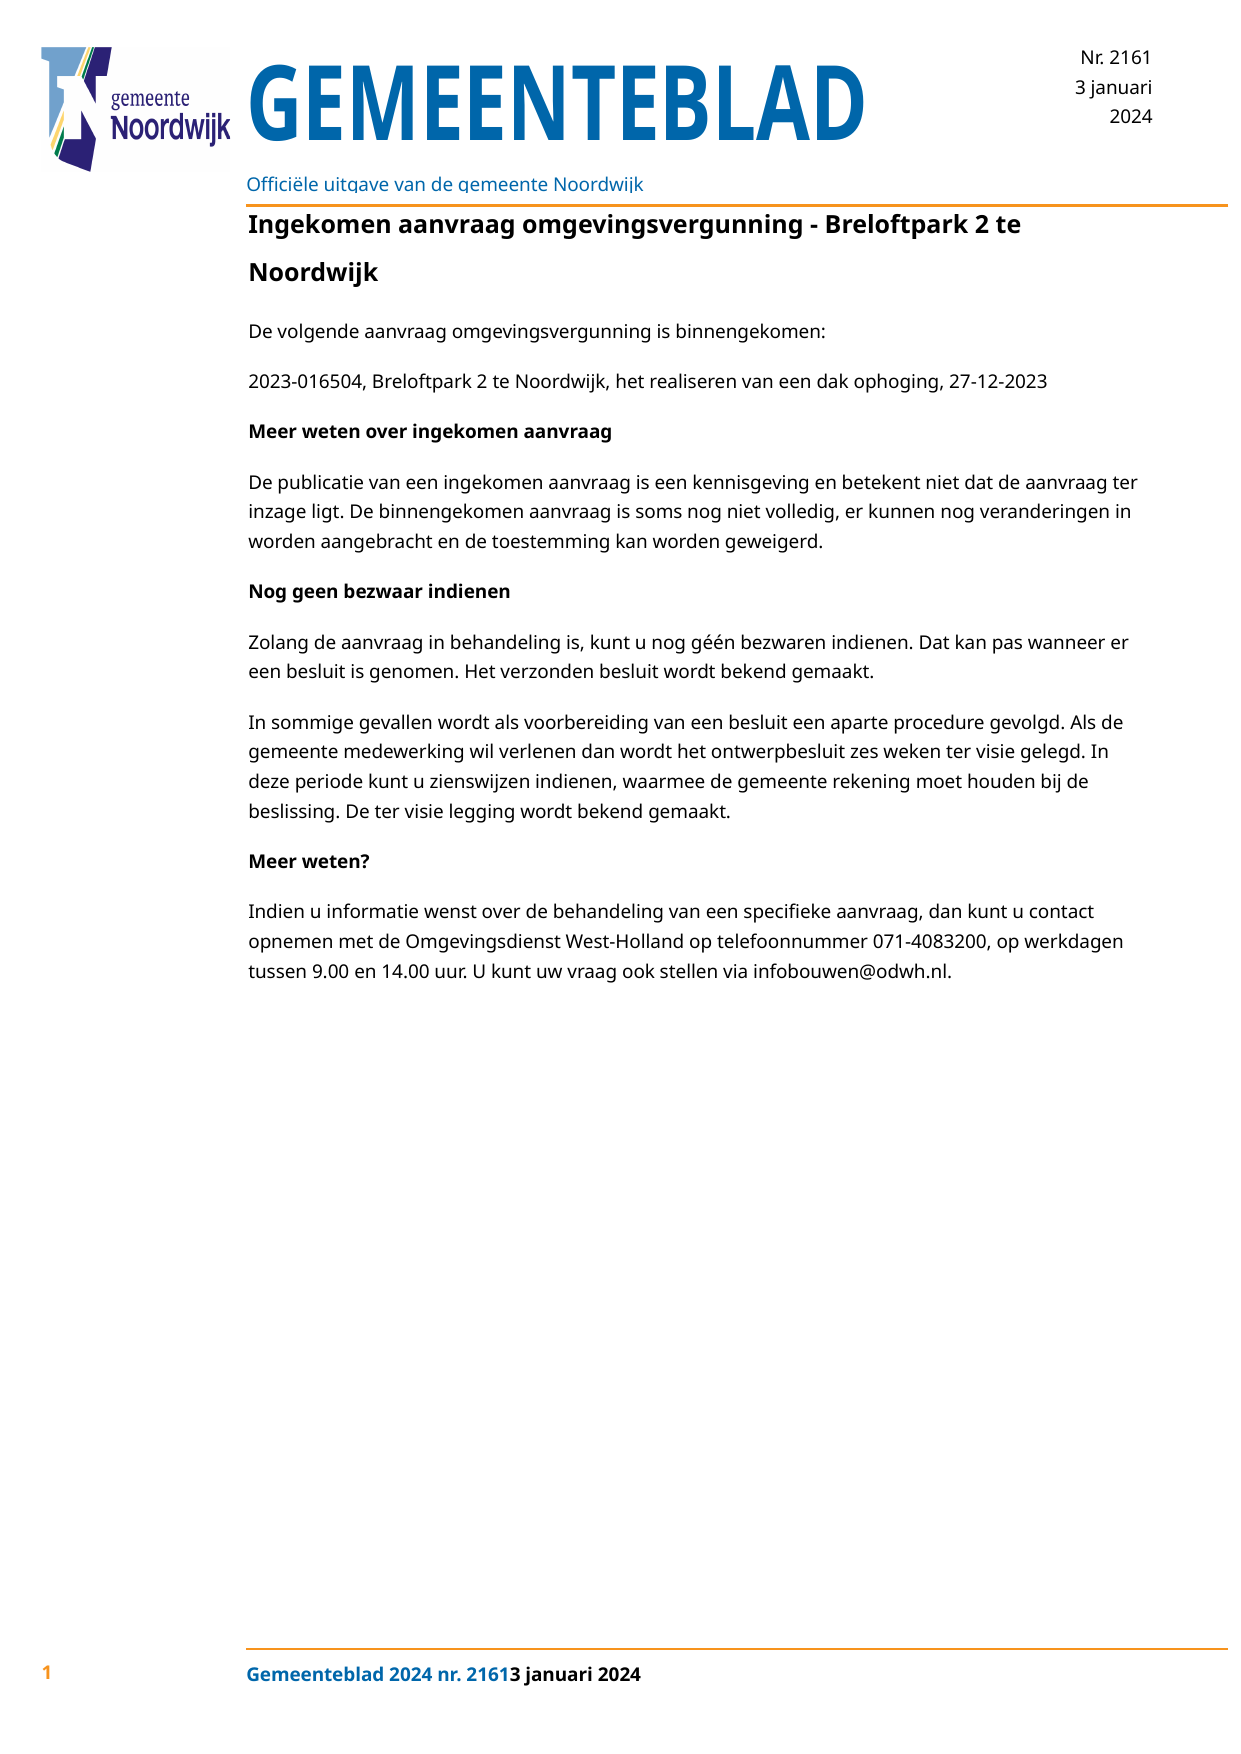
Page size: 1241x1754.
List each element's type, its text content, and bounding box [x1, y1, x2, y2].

text De volgende aanvraag omgevingsvergunning is binnengekomen: [248, 318, 1152, 344]
text Zolang de aanvraag in behandeling is, kunt u nog géén bezwaren indienen. Dat kan pas wanneer er een besluit is genomen. Het verzonden besluit wordt bekend gemaakt. [248, 629, 1152, 684]
text Nog geen bezwaar indienen [248, 579, 1152, 604]
text Meer weten? [248, 848, 1152, 874]
text In sommige gevallen wordt als voorbereiding van een besluit een aparte procedure gevolgd. Als de gemeente medewerking wil verlenen dan wordt het ontwerpbesluit zes weken ter visie gelegd. In deze periode kunt u zienswijzen indienen, waarmee de gemeente rekening moet houden bij de beslissing. De ter visie legging wordt bekend gemaakt. [248, 709, 1152, 824]
text 2023-016504, Breloftpark 2 te Noordwijk, het realiseren van een dak ophoging, 27-12-2023 [248, 368, 1152, 394]
text Ingekomen aanvraag omgevingsvergunning - Breloftpark 2 te Noordwijk [248, 207, 1152, 288]
text Meer weten over ingekomen aanvraag [248, 419, 1152, 444]
text De publicatie van een ingekomen aanvraag is een kennisgeving en betekent niet dat de aanvraag ter inzage ligt. De binnengekomen aanvraag is soms nog niet volledig, er kunnen nog veranderingen in worden aangebracht en de toestemming kan worden geweigerd. [248, 469, 1152, 554]
picture [41, 47, 231, 172]
text Indien u informatie wenst over de behandeling van een specifieke aanvraag, dan kunt u contact opnemen met de Omgevingsdienst West-Holland op telefoonnummer 071-4083200, op werkdagen tussen 9.00 en 14.00 uur. U kunt uw vraag ook stellen via infobouwen@odwh.nl. [248, 899, 1152, 984]
